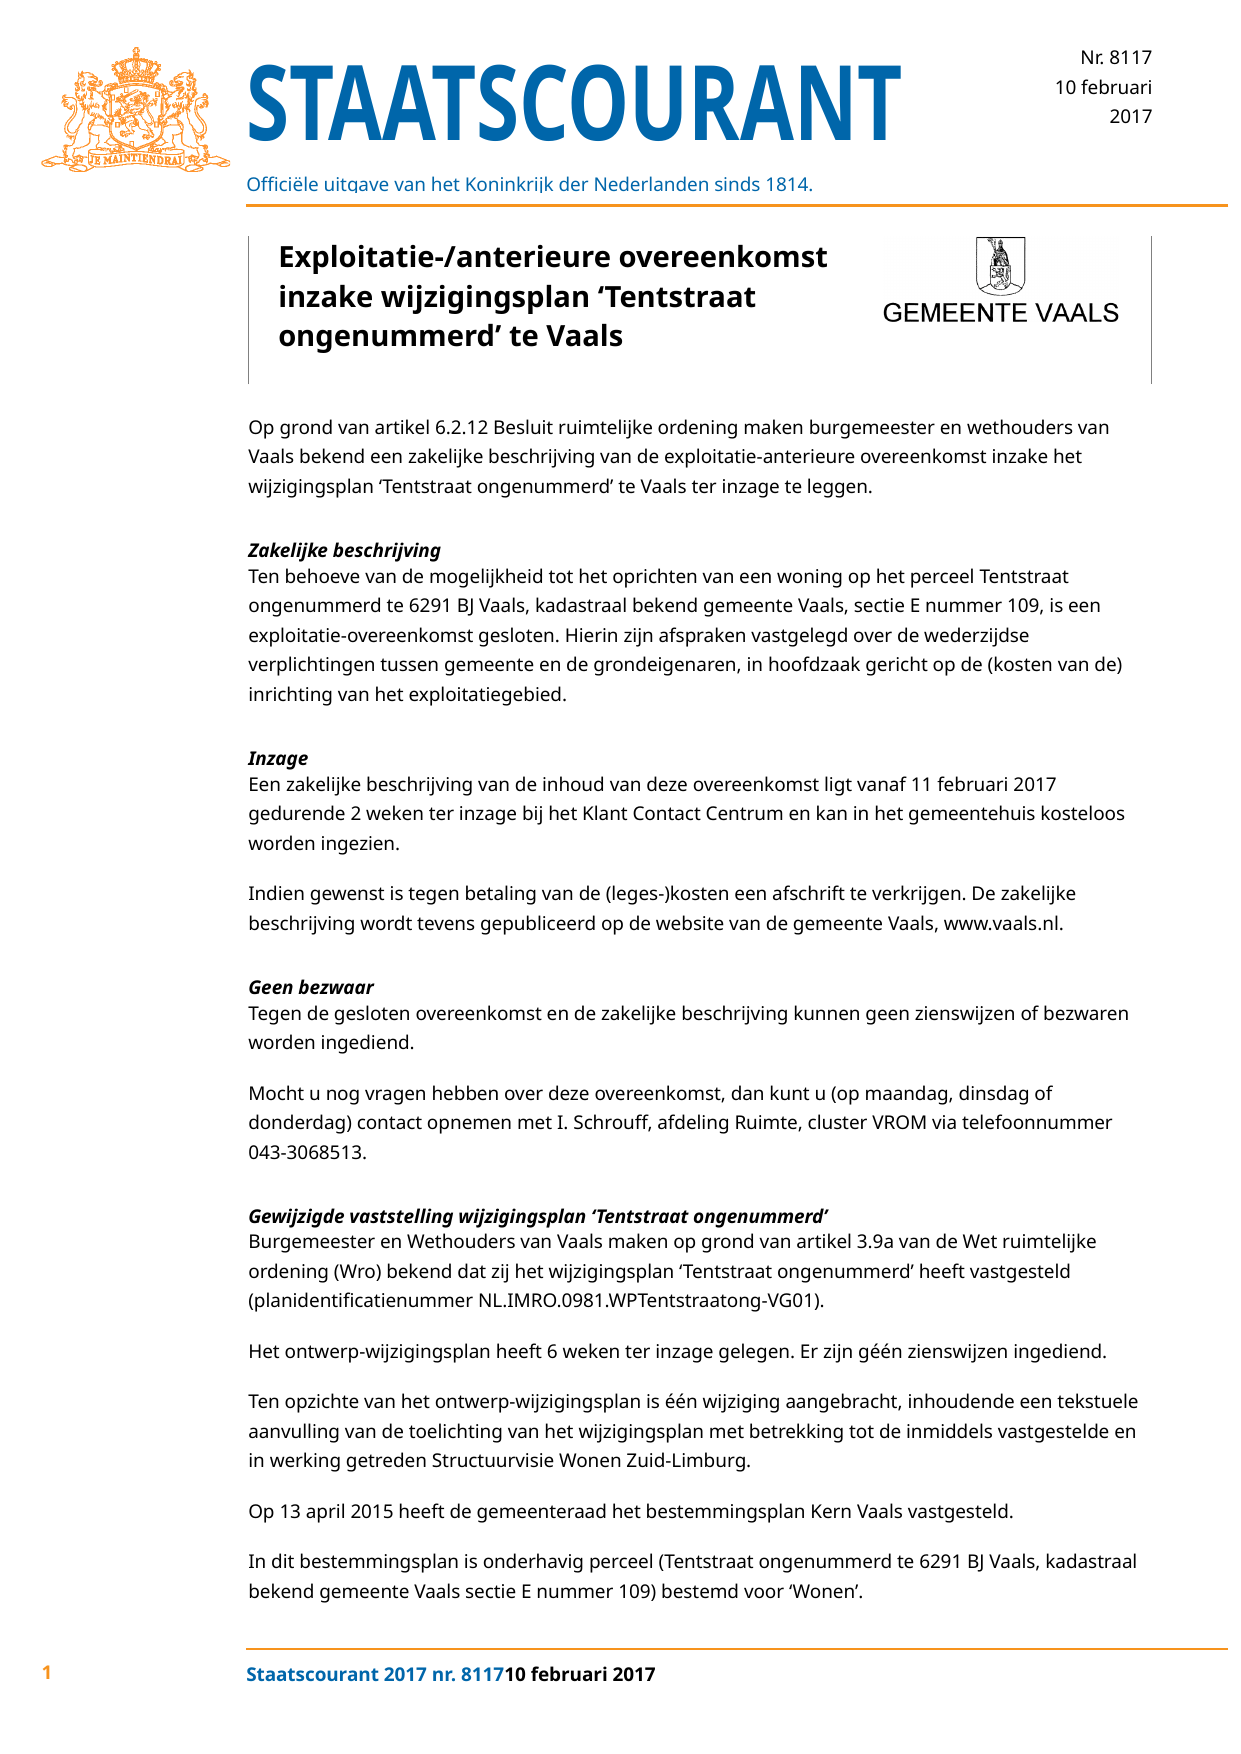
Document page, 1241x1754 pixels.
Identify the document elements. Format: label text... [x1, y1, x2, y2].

text Het ontwerp-wijzigingsplan heeft 6 weken ter inzage gelegen. Er zijn géén zienswijzen ingediend. [248, 1338, 1152, 1364]
text Burgemeester en Wethouders van Vaals maken op grond van artikel 3.9a van de Wet ruimtelijke ordening (Wro) bekend dat zij het wijzigingsplan ‘Tentstraat ongenummerd’ heeft vastgesteld (planidentificatienummer NL.IMRO.0981.WPTentstraatong-VG01). [248, 1228, 1152, 1313]
text Op 13 april 2015 heeft de gemeenteraad het bestemmingsplan Kern Vaals vastgesteld. [248, 1498, 1152, 1524]
table_header Exploitatie-/anterieure overeenkomst inzake wijzigingsplan ‘Tentstraat ongenummerd’ te Vaals [249, 236, 850, 384]
text Een zakelijke beschrijving van de inhoud van deze overeenkomst ligt vanaf 11 februari 2017 gedurende 2 weken ter inzage bij het Klant Contact Centrum en kan in het gemeentehuis kosteloos worden ingezien. [248, 771, 1152, 856]
text In dit bestemmingsplan is onderhavig perceel (Tentstraat ongenummerd te 6291 BJ Vaals, kadastraal bekend gemeente Vaals sectie E nummer 109) bestemd voor ‘Wonen’. [248, 1548, 1152, 1604]
text Ten opzichte van het ontwerp-wijzigingsplan is één wijziging aangebracht, inhoudende een tekstuele aanvulling van de toelichting van het wijzigingsplan met betrekking tot de inmiddels vastgestelde en in werking getreden Structuurvisie Wonen Zuid-Limburg. [248, 1388, 1152, 1473]
table_header [850, 236, 1151, 384]
text Geen bezwaar [248, 974, 1152, 1000]
text Ten behoeve van de mogelijkheid tot het oprichten van een woning op het perceel Tentstraat ongenummerd te 6291 BJ Vaals, kadastraal bekend gemeente Vaals, sectie E nummer 109, is een exploitatie-overeenkomst gesloten. Hierin zijn afspraken vastgelegd over de wederzijdse verplichtingen tussen gemeente en de grondeigenaren, in hoofdzaak gericht op de (kosten van de) inrichting van het exploitatiegebied. [248, 563, 1152, 707]
text Tegen de gesloten overeenkomst en de zakelijke beschrijving kunnen geen zienswijzen of bezwaren worden ingediend. [248, 1000, 1152, 1055]
text Zakelijke beschrijving [248, 537, 1152, 563]
text Indien gewenst is tegen betaling van de (leges-)kosten een afschrift te verkrijgen. De zakelijke beschrijving wordt tevens gepubliceerd op de website van de gemeente Vaals, www.vaals.nl. [248, 880, 1152, 936]
text Mocht u nog vragen hebben over deze overeenkomst, dan kunt u (op maandag, dinsdag of donderdag) contact opnemen met I. Schrouff, afdeling Ruimte, cluster VROM via telefoonnummer 043-3068513. [248, 1080, 1152, 1164]
picture [882, 236, 1119, 322]
text Inzage [248, 745, 1152, 771]
text Op grond van artikel 6.2.12 Besluit ruimtelijke ordening maken burgemeester en wethouders van Vaals bekend een zakelijke beschrijving van de exploitatie-anterieure overeenkomst inzake het wijzigingsplan ‘Tentstraat ongenummerd’ te Vaals ter inzage te leggen. [248, 414, 1152, 499]
text Gewijzigde vaststelling wijzigingsplan ‘Tentstraat ongenummerd’ [248, 1203, 1152, 1228]
picture [41, 47, 231, 172]
